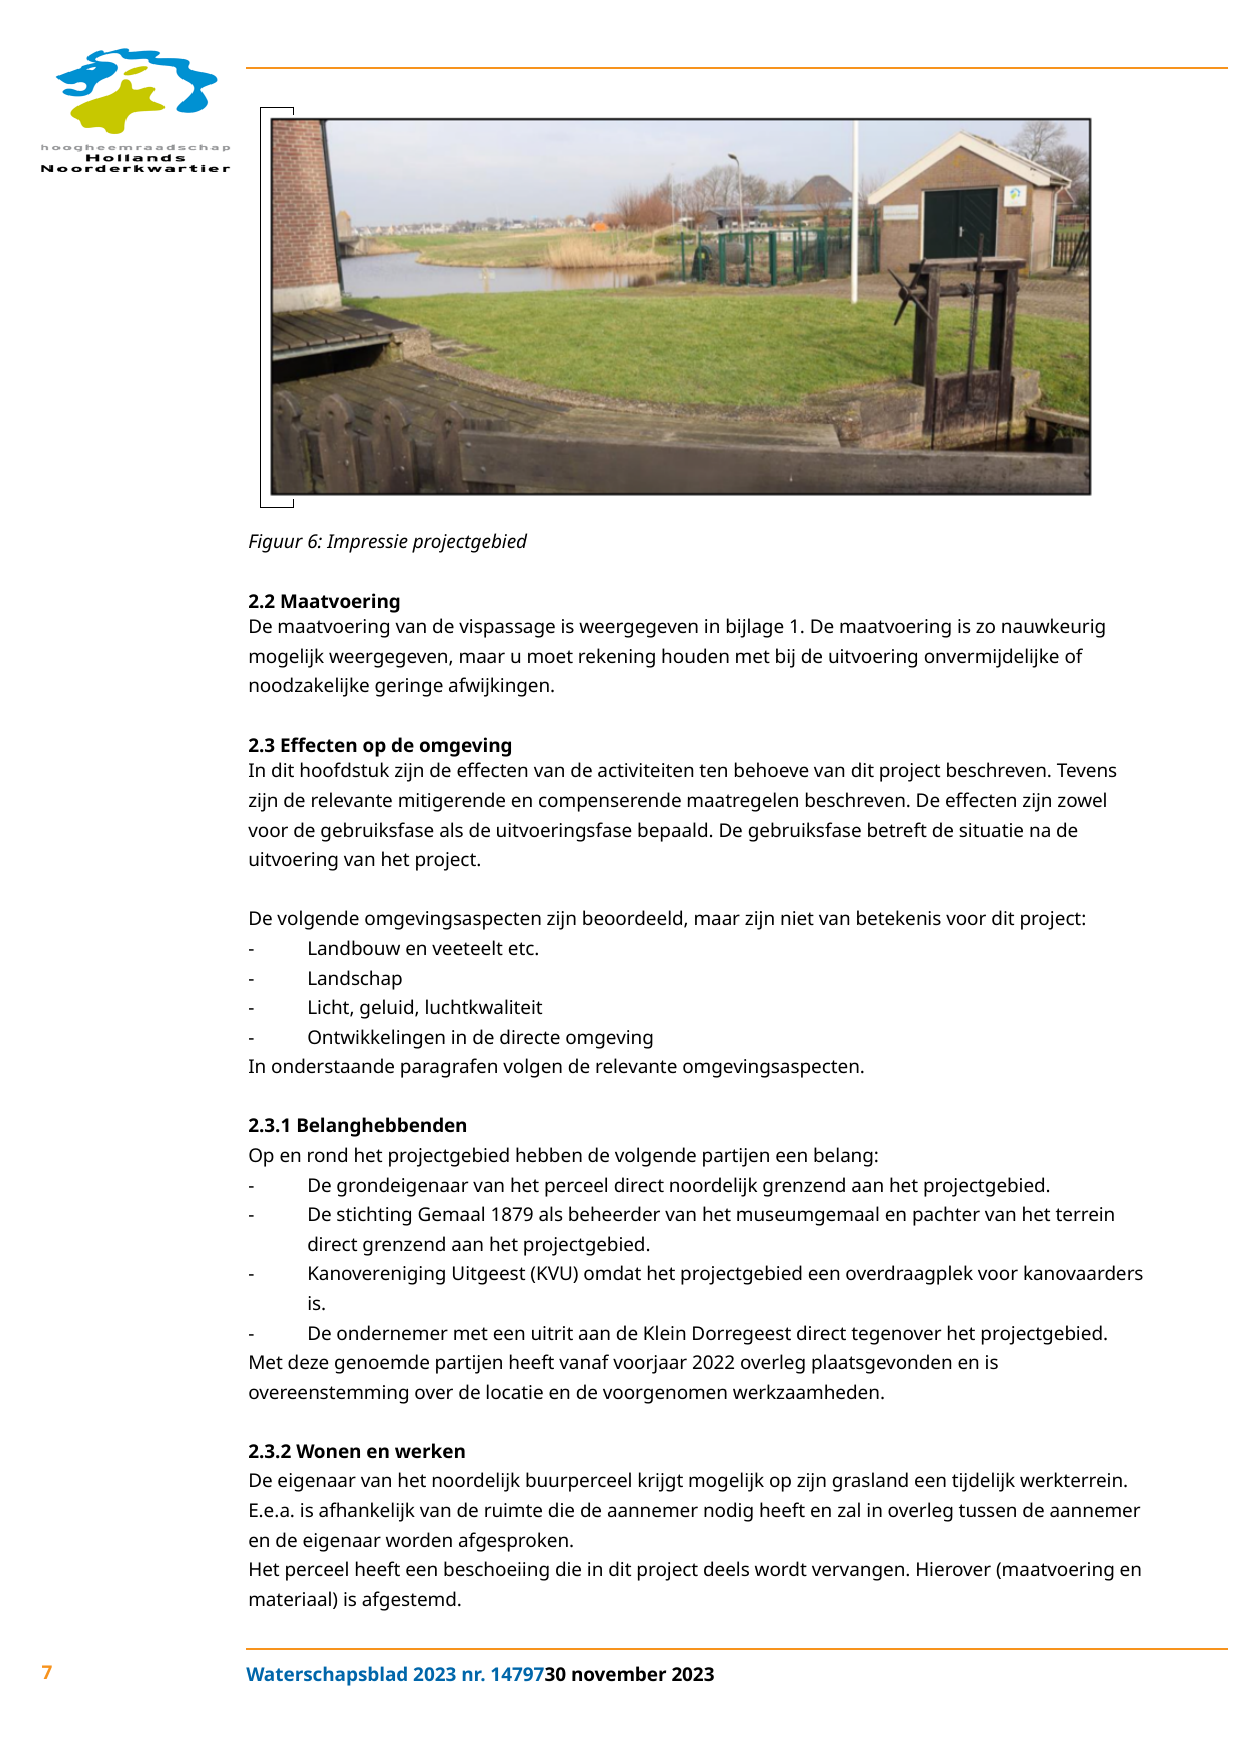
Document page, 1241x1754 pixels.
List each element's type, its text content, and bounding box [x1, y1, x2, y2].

text De volgende omgevingsaspecten zijn beoordeeld, maar zijn niet van betekenis voor dit project: [248, 906, 1152, 931]
text De maatvoering van de vispassage is weergegeven in bijlage 1. De maatvoering is zo nauwkeurig mogelijk weergegeven, maar u moet rekening houden met bij de uitvoering onvermijdelijke of noodzakelijke geringe afwijkingen. [248, 613, 1152, 698]
text Het perceel heeft een beschoeiing die in dit project deels wordt vervangen. Hierover (maatvoering en materiaal) is afgestemd. [248, 1556, 1152, 1612]
text Met deze genoemde partijen heeft vanaf voorjaar 2022 overleg plaatsgevonden en is overeenstemming over de locatie en de voorgenomen werkzaamheden. [248, 1349, 1152, 1404]
list Landbouw en veeteelt etc. [248, 935, 1152, 961]
list De ondernemer met een uitrit aan de Klein Dorregeest direct tegenover het projectgebied. [248, 1320, 1152, 1345]
picture [268, 115, 1096, 499]
text Op en rond het projectgebied hebben de volgende partijen een belang: [248, 1142, 1152, 1168]
list De grondeigenaar van het perceel direct noordelijk grenzend aan het projectgebied. [248, 1172, 1152, 1197]
text In dit hoofdstuk zijn de effecten van de activiteiten ten behoeve van dit project beschreven. Tevens zijn de relevante mitigerende en compenserende maatregelen beschreven. De effecten zijn zowel voor de gebruiksfase als de uitvoeringsfase bepaald. De gebruiksfase betreft de situatie na de uitvoering van het project. [248, 758, 1152, 872]
list Landschap [248, 965, 1152, 990]
text 2.3.1 Belanghebbenden [248, 1113, 1152, 1138]
text 2.2 Maatvoering [248, 588, 1152, 613]
picture [41, 47, 231, 172]
list Kanovereniging Uitgeest (KVU) omdat het projectgebied een overdraagplek voor kanovaarders is. [248, 1261, 1152, 1316]
text Figuur 6: Impressie projectgebied [248, 529, 1152, 554]
text De eigenaar van het noordelijk buurperceel krijgt mogelijk op zijn grasland een tijdelijk werkterrein. E.e.a. is afhankelijk van de ruimte die de aannemer nodig heeft en zal in overleg tussen de aannemer en de eigenaar worden afgesproken. [248, 1468, 1152, 1552]
text In onderstaande paragrafen volgen de relevante omgevingsaspecten. [248, 1053, 1152, 1079]
list De stichting Gemaal 1879 als beheerder van het museumgemaal en pachter van het terrein direct grenzend aan het projectgebied. [248, 1201, 1152, 1257]
text 2.3.2 Wonen en werken [248, 1438, 1152, 1464]
text 2.3 Effecten op de omgeving [248, 732, 1152, 758]
list Licht, geluid, luchtkwaliteit [248, 994, 1152, 1020]
list Ontwikkelingen in de directe omgeving [248, 1024, 1152, 1049]
